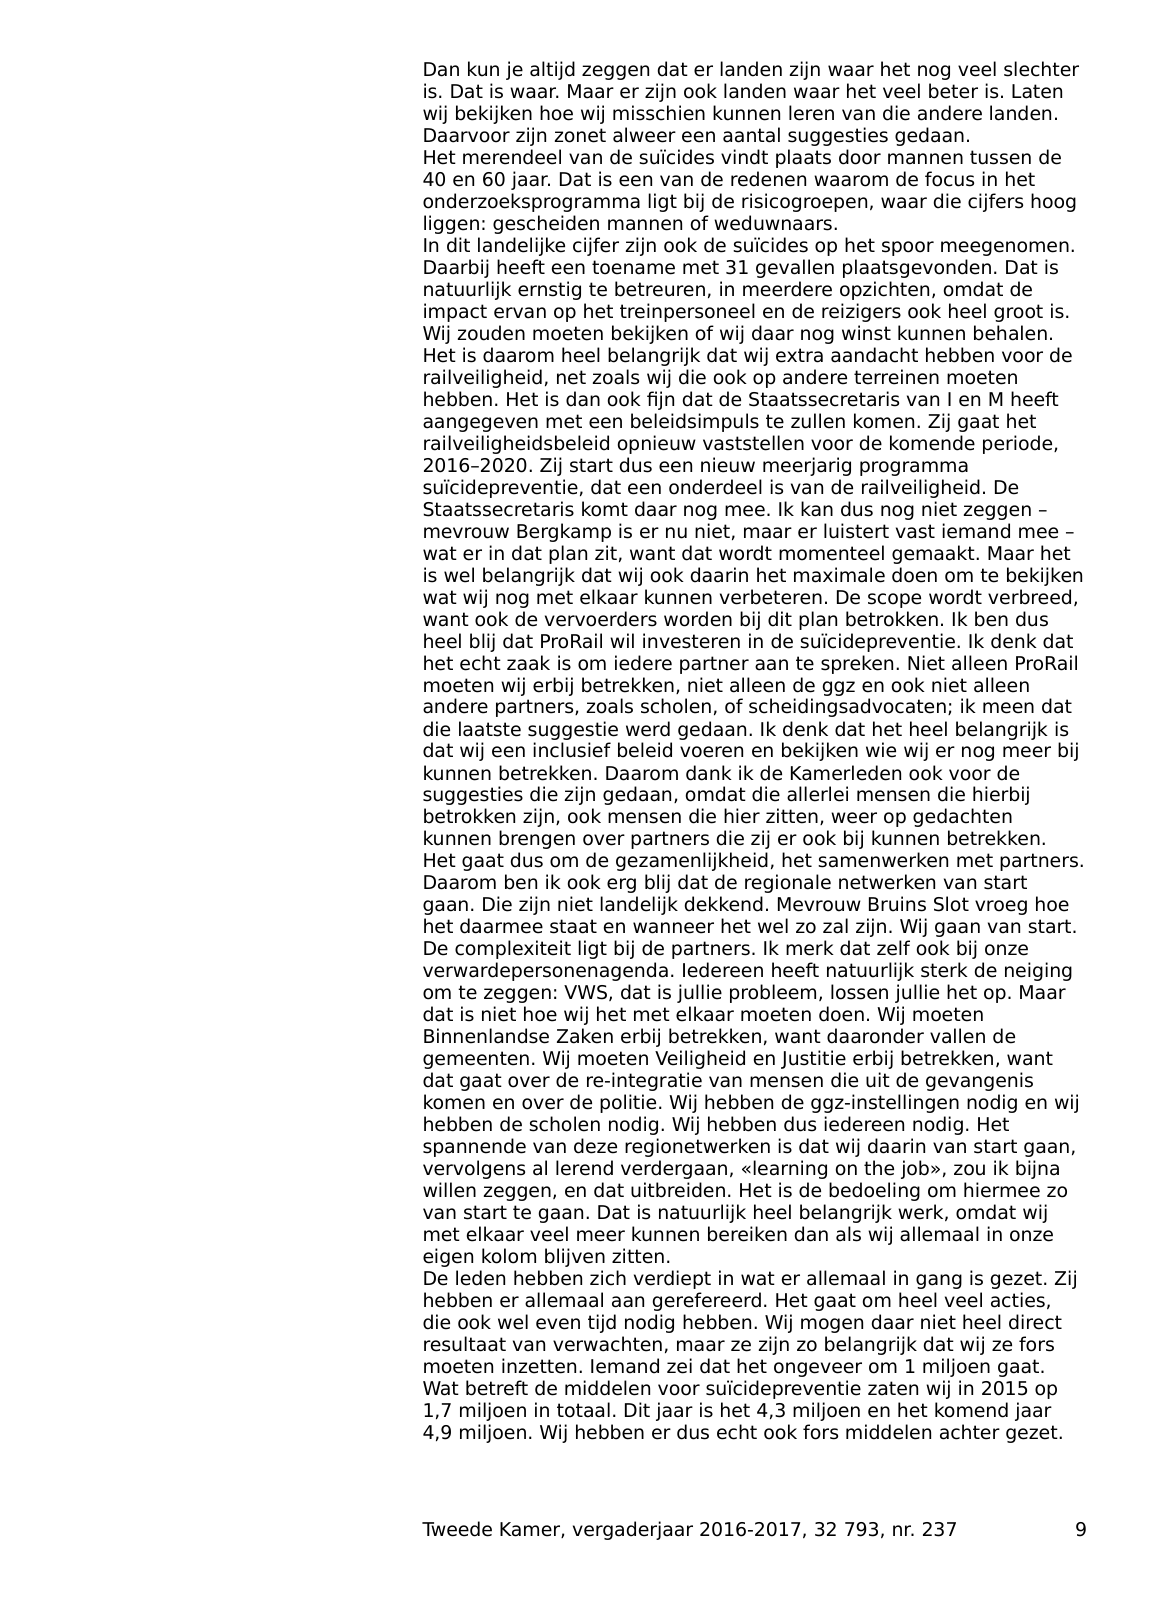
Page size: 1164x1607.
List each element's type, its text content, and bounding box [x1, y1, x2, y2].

text Het merendeel van de suïcides vindt plaats door mannen tussen de 40 en 60 jaar. Dat is een van de redenen waarom de focus in het onderzoeksprogramma ligt bij de risicogroepen, waar die cijfers hoog liggen: gescheiden mannen of weduwnaars. [422, 147, 1087, 235]
text Het gaat dus om de gezamenlijkheid, het samenwerken met partners. Daarom ben ik ook erg blij dat de regionale netwerken van start gaan. Die zijn niet landelijk dekkend. Mevrouw Bruins Slot vroeg hoe het daarmee staat en wanneer het wel zo zal zijn. Wij gaan van start. De complexiteit ligt bij de partners. Ik merk dat zelf ook bij onze verwardepersonenagenda. Iedereen heeft natuurlijk sterk de neiging om te zeggen: VWS, dat is jullie probleem, lossen jullie het op. Maar dat is niet hoe wij het met elkaar moeten doen. Wij moeten Binnenlandse Zaken erbij betrekken, want daaronder vallen de gemeenten. Wij moeten Veiligheid en Justitie erbij betrekken, want dat gaat over de re-integratie van mensen die uit de gevangenis komen en over de politie. Wij hebben de ggz-instellingen nodig en wij hebben de scholen nodig. Wij hebben dus iedereen nodig. Het spannende van deze regionetwerken is dat wij daarin van start gaan, vervolgens al lerend verdergaan, «learning on the job», zou ik bijna willen zeggen, en dat uitbreiden. Het is de bedoeling om hiermee zo van start te gaan. Dat is natuurlijk heel belangrijk werk, omdat wij met elkaar veel meer kunnen bereiken dan als wij allemaal in onze eigen kolom blijven zitten. [422, 850, 1087, 1268]
text In dit landelijke cijfer zijn ook de suïcides op het spoor meegenomen. Daarbij heeft een toename met 31 gevallen plaatsgevonden. Dat is natuurlijk ernstig te betreuren, in meerdere opzichten, omdat de impact ervan op het treinpersoneel en de reizigers ook heel groot is. Wij zouden moeten bekijken of wij daar nog winst kunnen behalen. Het is daarom heel belangrijk dat wij extra aandacht hebben voor de railveiligheid, net zoals wij die ook op andere terreinen moeten hebben. Het is dan ook fijn dat de Staatssecretaris van I en M heeft aangegeven met een beleidsimpuls te zullen komen. Zij gaat het railveiligheidsbeleid opnieuw vaststellen voor de komende periode, 2016–2020. Zij start dus een nieuw meerjarig programma suïcidepreventie, dat een onderdeel is van de railveiligheid. De Staatssecretaris komt daar nog mee. Ik kan dus nog niet zeggen – mevrouw Bergkamp is er nu niet, maar er luistert vast iemand mee – wat er in dat plan zit, want dat wordt momenteel gemaakt. Maar het is wel belangrijk dat wij ook daarin het maximale doen om te bekijken wat wij nog met elkaar kunnen verbeteren. De scope wordt verbreed, want ook de vervoerders worden bij dit plan betrokken. Ik ben dus heel blij dat ProRail wil investeren in de suïcidepreventie. Ik denk dat het echt zaak is om iedere partner aan te spreken. Niet alleen ProRail moeten wij erbij betrekken, niet alleen de ggz en ook niet alleen andere partners, zoals scholen, of scheidingsadvocaten; ik meen dat die laatste suggestie werd gedaan. Ik denk dat het heel belangrijk is dat wij een inclusief beleid voeren en bekijken wie wij er nog meer bij kunnen betrekken. Daarom dank ik de Kamerleden ook voor de suggesties die zijn gedaan, omdat die allerlei mensen die hierbij betrokken zijn, ook mensen die hier zitten, weer op gedachten kunnen brengen over partners die zij er ook bij kunnen betrekken. [422, 235, 1087, 850]
text De leden hebben zich verdiept in wat er allemaal in gang is gezet. Zij hebben er allemaal aan gerefereerd. Het gaat om heel veel acties, die ook wel even tijd nodig hebben. Wij mogen daar niet heel direct resultaat van verwachten, maar ze zijn zo belangrijk dat wij ze fors moeten inzetten. Iemand zei dat het ongeveer om 1 miljoen gaat. Wat betreft de middelen voor suïcidepreventie zaten wij in 2015 op 1,7 miljoen in totaal. Dit jaar is het 4,3 miljoen en het komend jaar 4,9 miljoen. Wij hebben er dus echt ook fors middelen achter gezet. [422, 1268, 1087, 1444]
text Dan kun je altijd zeggen dat er landen zijn waar het nog veel slechter is. Dat is waar. Maar er zijn ook landen waar het veel beter is. Laten wij bekijken hoe wij misschien kunnen leren van die andere landen. Daarvoor zijn zonet alweer een aantal suggesties gedaan. [422, 59, 1087, 147]
